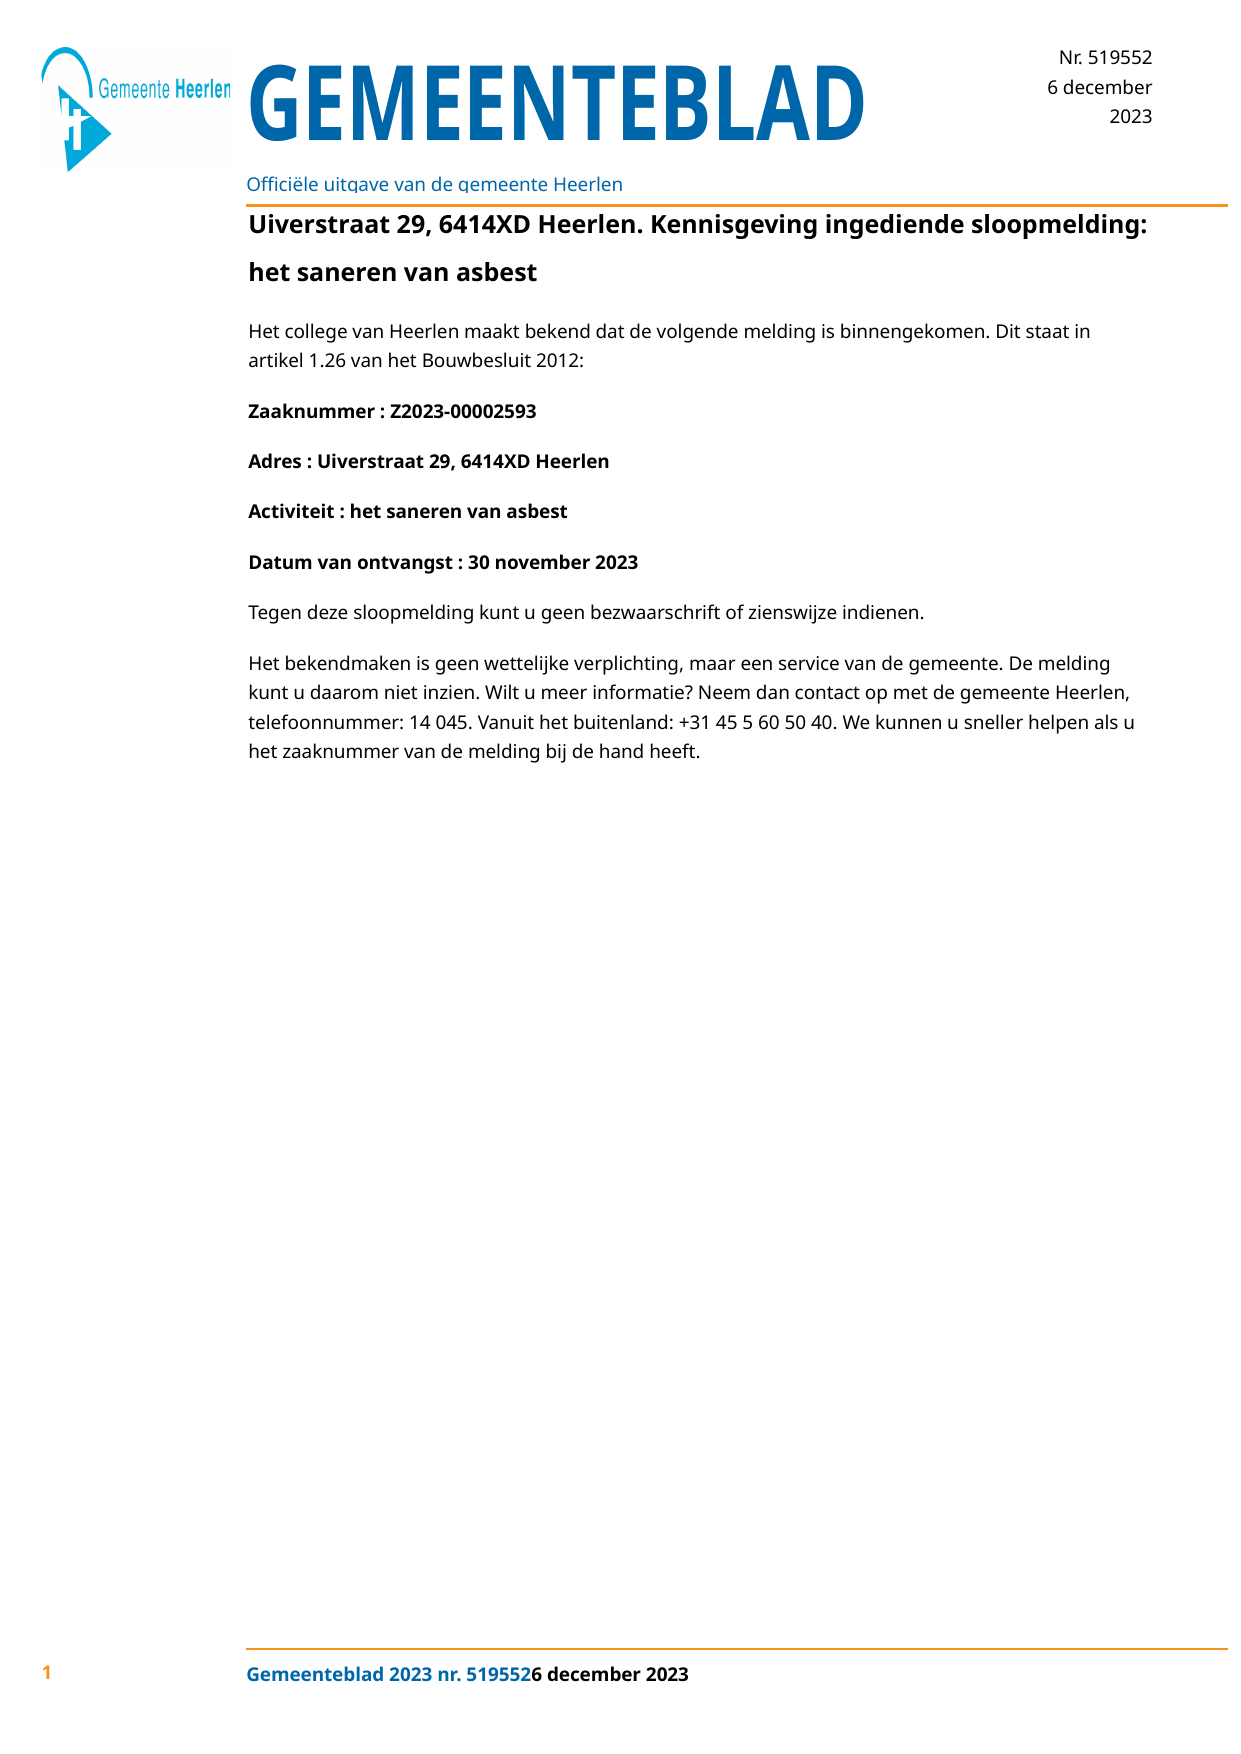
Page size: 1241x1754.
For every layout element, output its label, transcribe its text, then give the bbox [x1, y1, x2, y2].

text Tegen deze sloopmelding kunt u geen bezwaarschrift of zienswijze indienen. [248, 599, 1152, 625]
picture [41, 47, 59, 70]
text Het college van Heerlen maakt bekend dat de volgende melding is binnengekomen. Dit staat in artikel 1.26 van het Bouwbesluit 2012: [248, 318, 1152, 373]
text Uiverstraat 29, 6414XD Heerlen. Kennisgeving ingediende sloopmelding: het saneren van asbest [248, 207, 1152, 288]
text Adres : Uiverstraat 29, 6414XD Heerlen [248, 448, 1152, 474]
picture [41, 47, 231, 172]
text Zaaknummer : Z2023-00002593 [248, 398, 1152, 424]
text Het bekendmaken is geen wettelijke verplichting, maar een service van de gemeente. De melding kunt u daarom niet inzien. Wilt u meer informatie? Neem dan contact op met de gemeente Heerlen, telefoonnummer: 14 045. Vanuit het buitenland: +31 45 5 60 50 40. We kunnen u sneller helpen als u het zaaknummer van de melding bij de hand heeft. [248, 650, 1152, 764]
text Datum van ontvangst : 30 november 2023 [248, 549, 1152, 575]
text Activiteit : het saneren van asbest [248, 499, 1152, 524]
